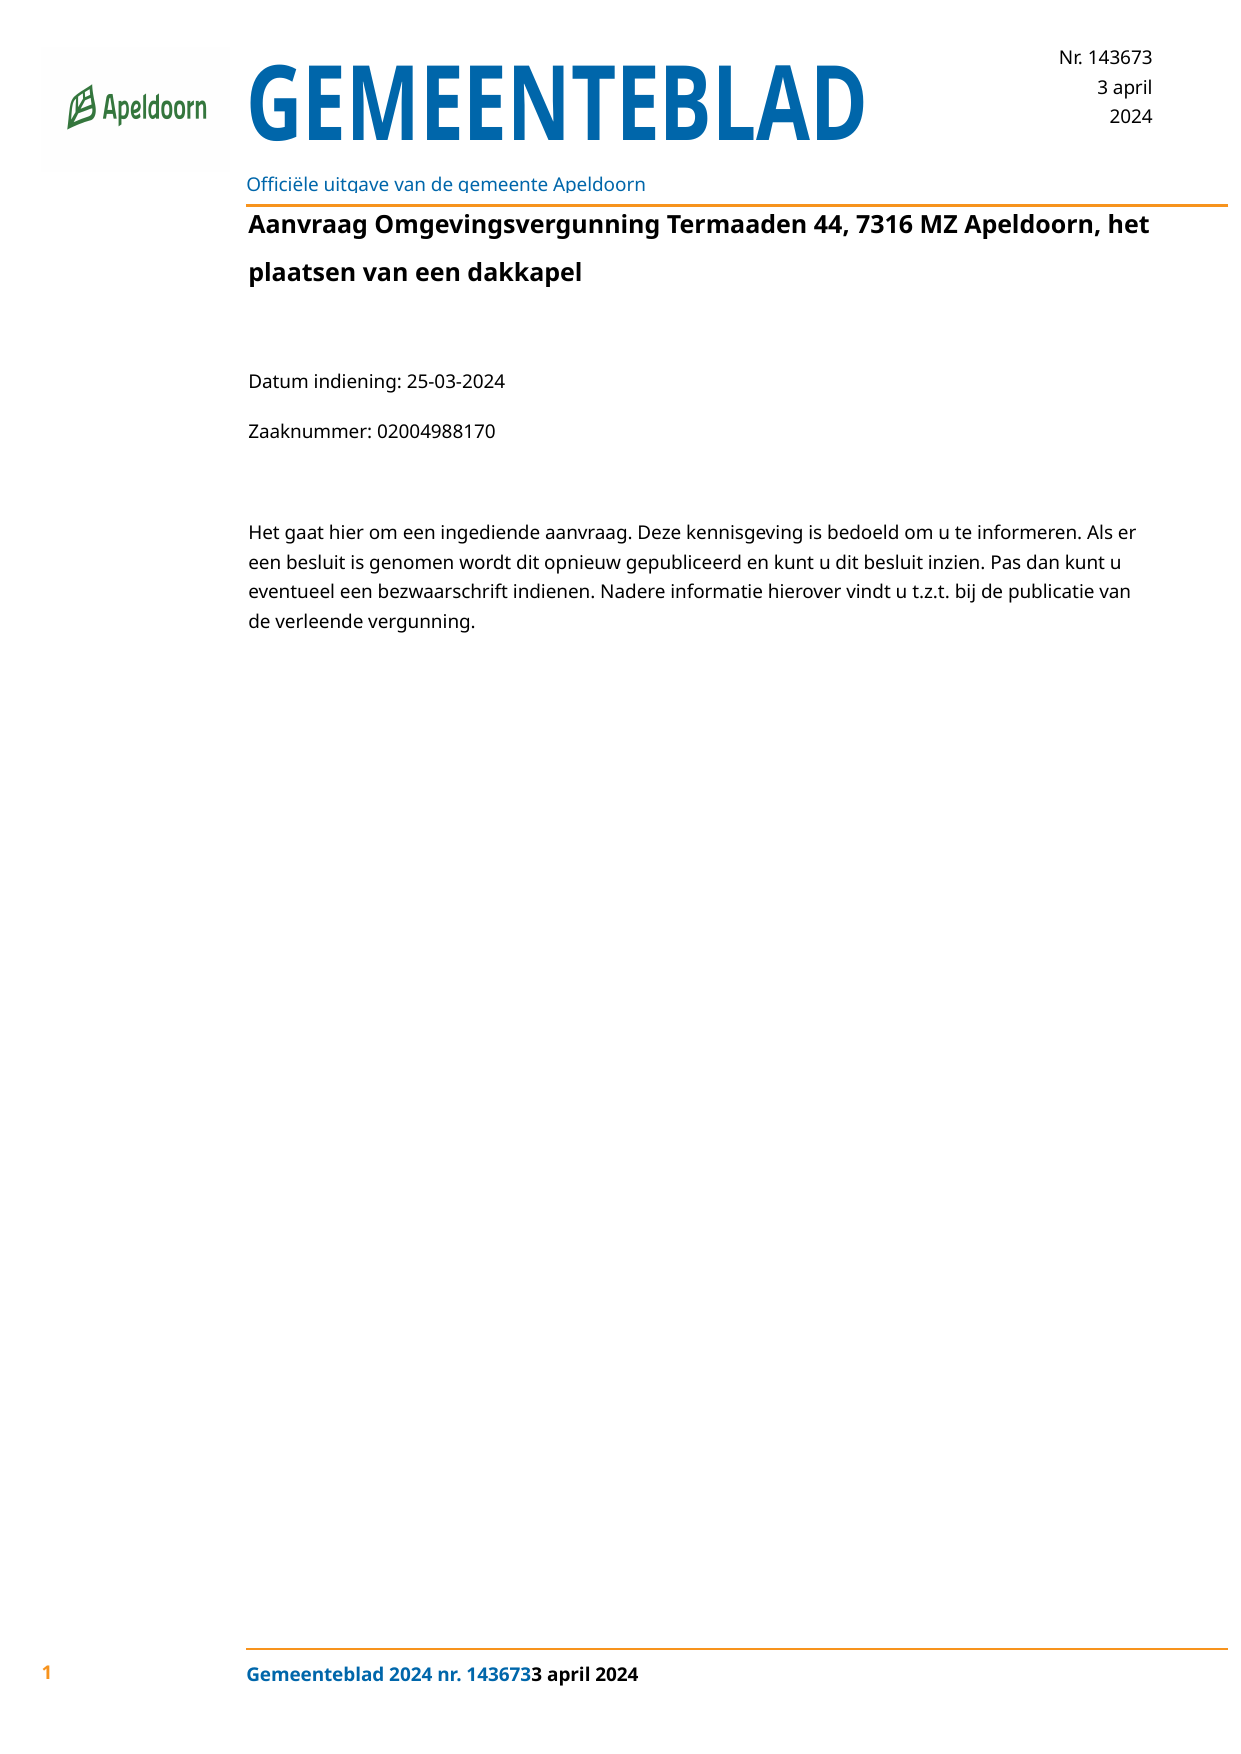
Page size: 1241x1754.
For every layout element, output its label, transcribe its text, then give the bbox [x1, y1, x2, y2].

text Aanvraag Omgevingsvergunning Termaaden 44, 7316 MZ Apeldoorn, het plaatsen van een dakkapel [248, 207, 1152, 288]
text Het gaat hier om een ingediende aanvraag. Deze kennisgeving is bedoeld om u te informeren. Als er een besluit is genomen wordt dit opnieuw gepubliceerd en kunt u dit besluit inzien. Pas dan kunt u eventueel een bezwaarschrift indienen. Nadere informatie hierover vindt u t.z.t. bij de publicatie van de verleende vergunning. [248, 519, 1152, 634]
picture [41, 47, 231, 172]
text Zaaknummer: 02004988170 [248, 419, 1152, 444]
text Datum indiening: 25-03-2024 [248, 368, 1152, 394]
